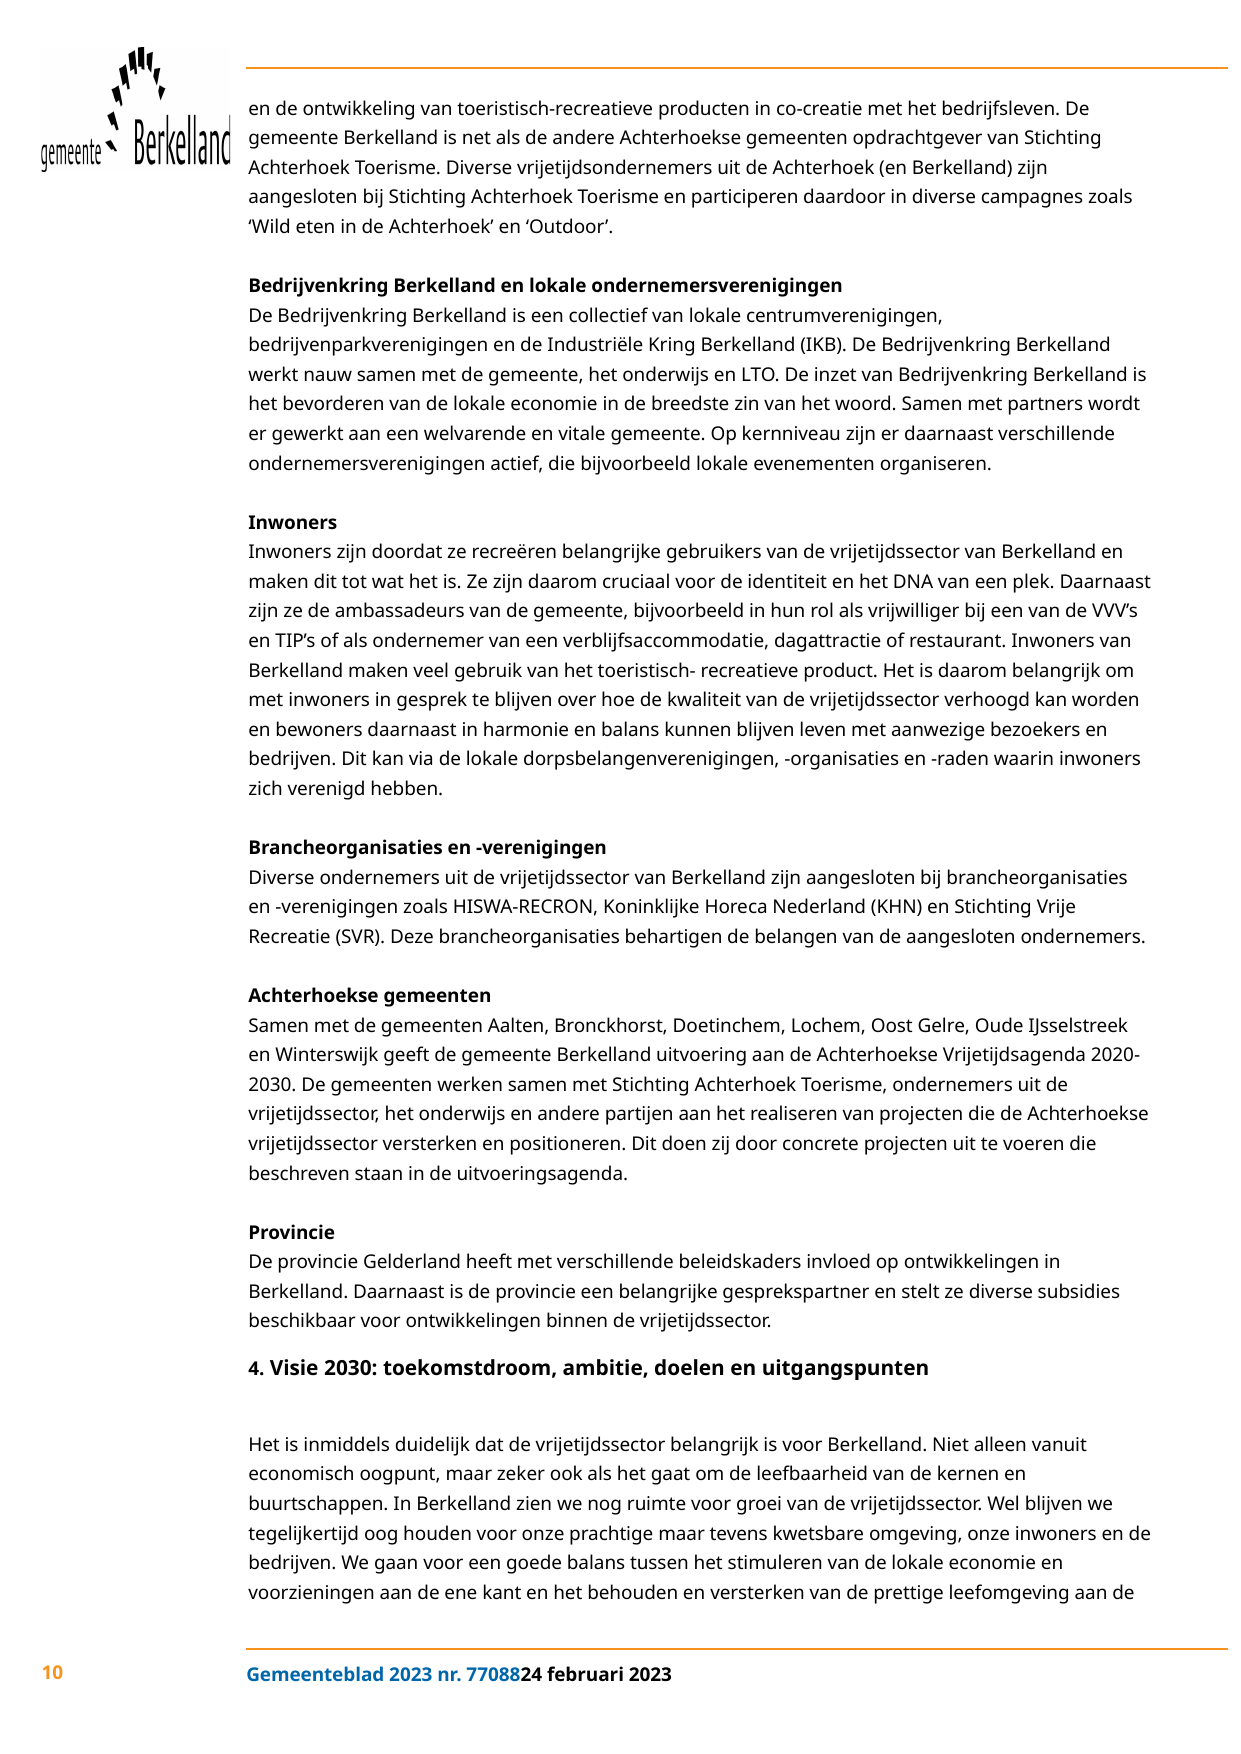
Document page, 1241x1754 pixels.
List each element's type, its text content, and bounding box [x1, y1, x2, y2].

text Diverse ondernemers uit de vrijetijdssector van Berkelland zijn aangesloten bij brancheorganisaties en -verenigingen zoals HISWA-RECRON, Koninklijke Horeca Nederland (KHN) en Stichting Vrije Recreatie (SVR). Deze brancheorganisaties behartigen de belangen van de aangesloten ondernemers. [248, 864, 1152, 949]
text Inwoners [248, 509, 1152, 535]
text en de ontwikkeling van toeristisch-recreatieve producten in co-creatie met het bedrijfsleven. De gemeente Berkelland is net als de andere Achterhoekse gemeenten opdrachtgever van Stichting Achterhoek Toerisme. Diverse vrijetijdsondernemers uit de Achterhoek (en Berkelland) zijn aangesloten bij Stichting Achterhoek Toerisme en participeren daardoor in diverse campagnes zoals ‘Wild eten in de Achterhoek’ en ‘Outdoor’. [248, 95, 1152, 239]
text Bedrijvenkring Berkelland en lokale ondernemersverenigingen [248, 272, 1152, 298]
text Achterhoekse gemeenten [248, 982, 1152, 1008]
text Samen met de gemeenten Aalten, Bronckhorst, Doetinchem, Lochem, Oost Gelre, Oude IJsselstreek en Winterswijk geeft de gemeente Berkelland uitvoering aan de Achterhoekse Vrijetijdsagenda 2020-2030. De gemeenten werken samen met Stichting Achterhoek Toerisme, ondernemers uit de vrijetijdssector, het onderwijs en andere partijen aan het realiseren van projecten die de Achterhoekse vrijetijdssector versterken en positioneren. Dit doen zij door concrete projecten uit te voeren die beschreven staan in de uitvoeringsagenda. [248, 1012, 1152, 1186]
text 4. Visie 2030: toekomstdroom, ambitie, doelen en uitgangspunten [248, 1353, 1152, 1382]
text De Bedrijvenkring Berkelland is een collectief van lokale centrumverenigingen, bedrijvenparkverenigingen en de Industriële Kring Berkelland (IKB). De Bedrijvenkring Berkelland werkt nauw samen met de gemeente, het onderwijs en LTO. De inzet van Bedrijvenkring Berkelland is het bevorderen van de lokale economie in de breedste zin van het woord. Samen met partners wordt er gewerkt aan een welvarende en vitale gemeente. Op kernniveau zijn er daarnaast verschillende ondernemersverenigingen actief, die bijvoorbeeld lokale evenementen organiseren. [248, 302, 1152, 476]
text Brancheorganisaties en -verenigingen [248, 834, 1152, 860]
picture [41, 47, 231, 172]
text Provincie [248, 1219, 1152, 1245]
text Het is inmiddels duidelijk dat de vrijetijdssector belangrijk is voor Berkelland. Niet alleen vanuit economisch oogpunt, maar zeker ook als het gaat om de leefbaarheid van de kernen en buurtschappen. In Berkelland zien we nog ruimte voor groei van de vrijetijdssector. Wel blijven we tegelijkertijd oog houden voor onze prachtige maar tevens kwetsbare omgeving, onze inwoners en de bedrijven. We gaan voor een goede balans tussen het stimuleren van de lokale economie en voorzieningen aan de ene kant en het behouden en versterken van de prettige leefomgeving aan de [248, 1431, 1152, 1605]
text De provincie Gelderland heeft met verschillende beleidskaders invloed op ontwikkelingen in Berkelland. Daarnaast is de provincie een belangrijke gesprekspartner en stelt ze diverse subsidies beschikbaar voor ontwikkelingen binnen de vrijetijdssector. [248, 1248, 1152, 1333]
text Inwoners zijn doordat ze recreëren belangrijke gebruikers van de vrijetijdssector van Berkelland en maken dit tot wat het is. Ze zijn daarom cruciaal voor de identiteit en het DNA van een plek. Daarnaast zijn ze de ambassadeurs van de gemeente, bijvoorbeeld in hun rol als vrijwilliger bij een van de VVV’s en TIP’s of als ondernemer van een verblijfsaccommodatie, dagattractie of restaurant. Inwoners van Berkelland maken veel gebruik van het toeristisch- recreatieve product. Het is daarom belangrijk om met inwoners in gesprek te blijven over hoe de kwaliteit van de vrijetijdssector verhoogd kan worden en bewoners daarnaast in harmonie en balans kunnen blijven leven met aanwezige bezoekers en bedrijven. Dit kan via de lokale dorpsbelangenverenigingen, -organisaties en -raden waarin inwoners zich verenigd hebben. [248, 538, 1152, 801]
